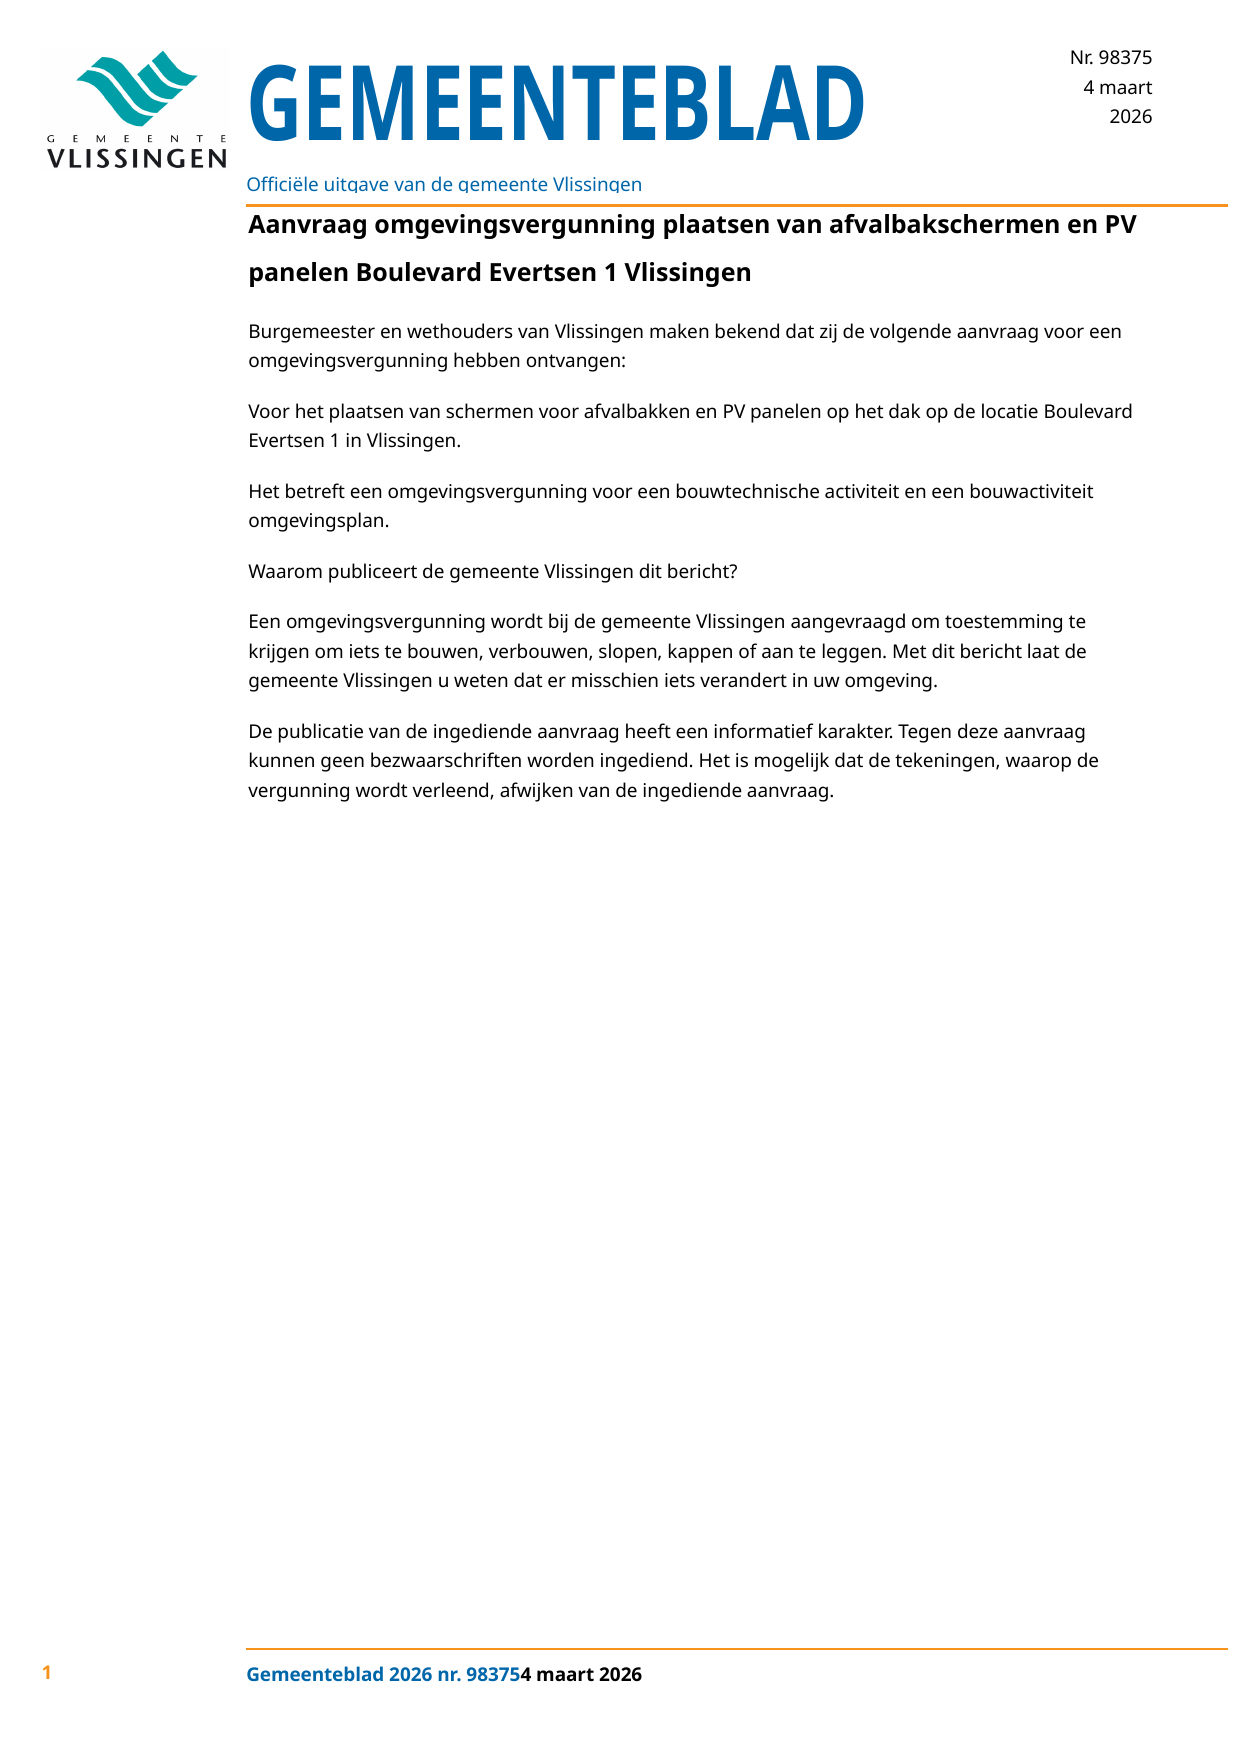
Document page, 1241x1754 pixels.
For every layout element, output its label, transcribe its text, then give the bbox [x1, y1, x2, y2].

picture [41, 47, 231, 172]
text Aanvraag omgevingsvergunning plaatsen van afvalbakschermen en PV panelen Boulevard Evertsen 1 Vlissingen [248, 207, 1152, 288]
text Waarom publiceert de gemeente Vlissingen dit bericht? [248, 558, 1152, 584]
text Burgemeester en wethouders van Vlissingen maken bekend dat zij de volgende aanvraag voor een omgevingsvergunning hebben ontvangen: [248, 318, 1152, 373]
text Het betreft een omgevingsvergunning voor een bouwtechnische activiteit en een bouwactiviteit omgevingsplan. [248, 478, 1152, 533]
text De publicatie van de ingediende aanvraag heeft een informatief karakter. Tegen deze aanvraag kunnen geen bezwaarschriften worden ingediend. Het is mogelijk dat de tekeningen, waarop de vergunning wordt verleend, afwijken van de ingediende aanvraag. [248, 718, 1152, 803]
text Voor het plaatsen van schermen voor afvalbakken en PV panelen op het dak op de locatie Boulevard Evertsen 1 in Vlissingen. [248, 398, 1152, 453]
text Een omgevingsvergunning wordt bij de gemeente Vlissingen aangevraagd om toestemming te krijgen om iets te bouwen, verbouwen, slopen, kappen of aan te leggen. Met dit bericht laat de gemeente Vlissingen u weten dat er misschien iets verandert in uw omgeving. [248, 608, 1152, 693]
